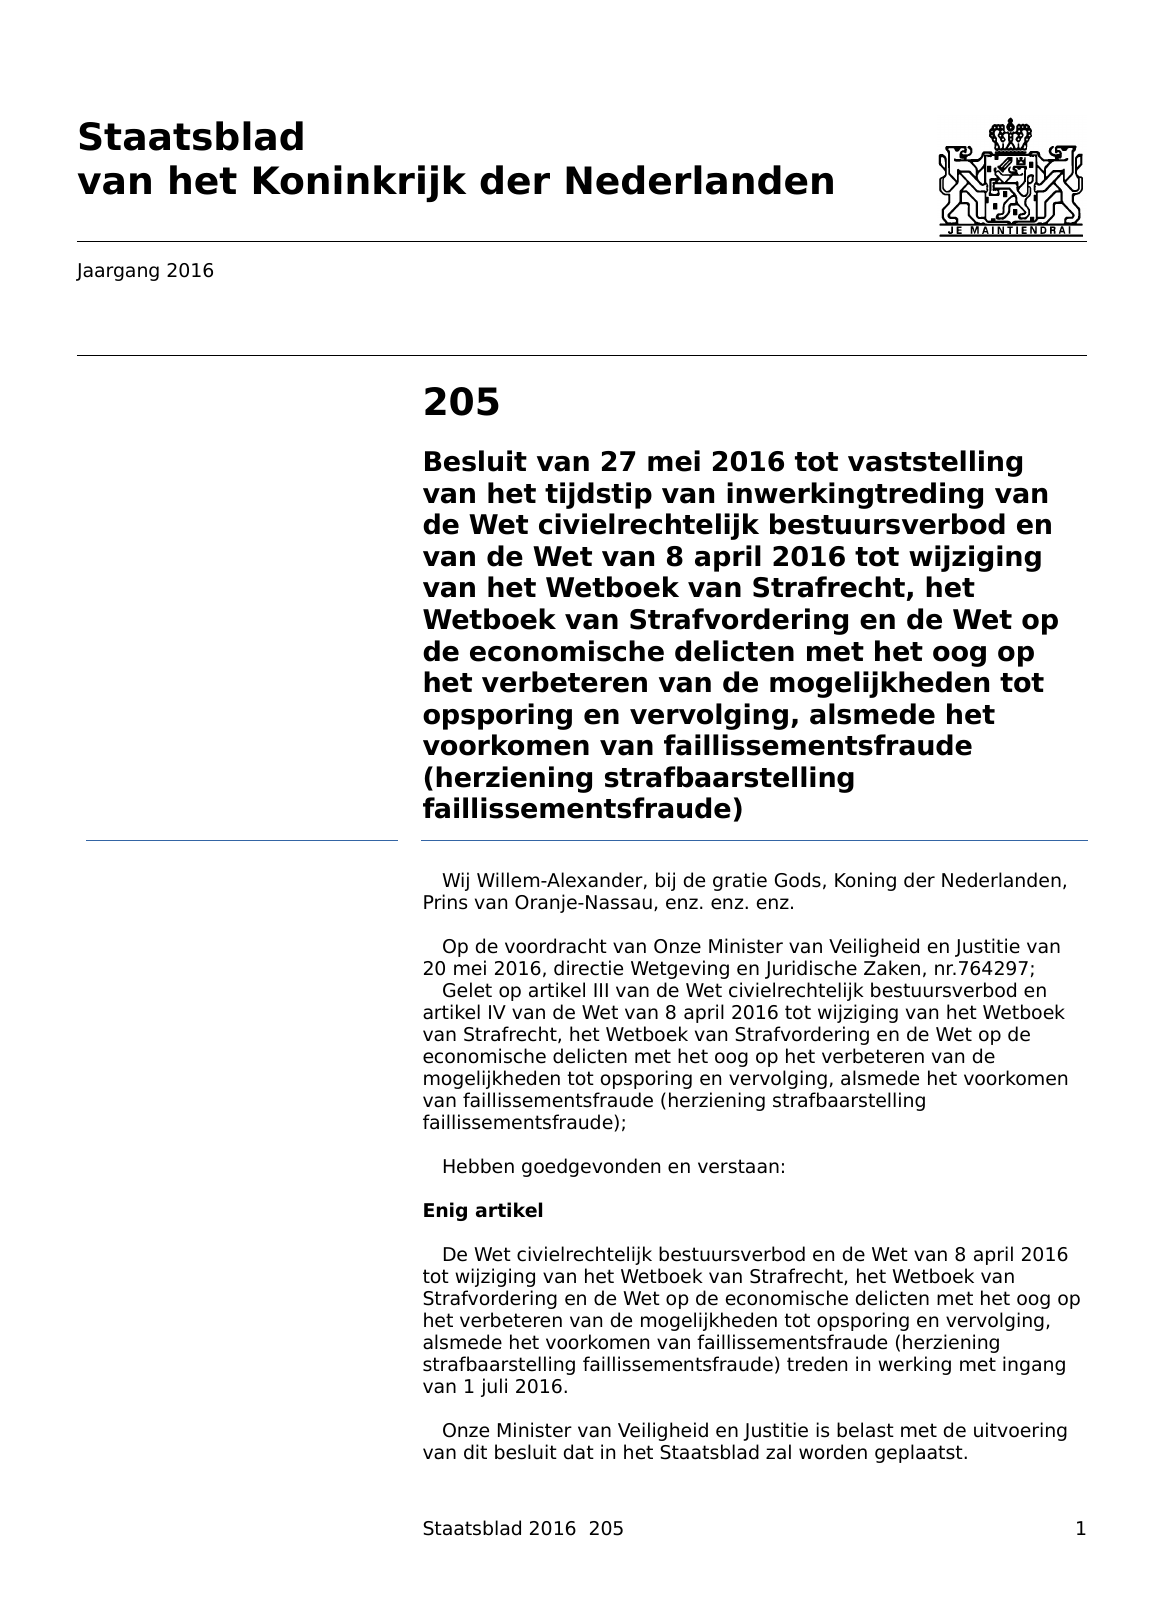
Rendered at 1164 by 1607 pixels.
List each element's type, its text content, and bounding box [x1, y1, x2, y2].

text Besluit van 27 mei 2016 tot vaststelling van het tijdstip van inwerkingtreding van de Wet civielrechtelijk bestuursverbod en van de Wet van 8 april 2016 tot wijziging van het Wetboek van Strafrecht, het Wetboek van Strafvordering en de Wet op de economische delicten met het oog op het verbeteren van de mogelijkheden tot opsporing en vervolging, alsmede het voorkomen van faillissementsfraude (herziening strafbaarstelling faillissementsfraude) [422, 447, 1087, 825]
text De Wet civielrechtelijk bestuursverbod en de Wet van 8 april 2016 tot wijziging van het Wetboek van Strafrecht, het Wetboek van Strafvordering en de Wet op de economische delicten met het oog op het verbeteren van de mogelijkheden tot opsporing en vervolging, alsmede het voorkomen van faillissementsfraude (herziening strafbaarstelling faillissementsfraude) treden in werking met ingang van 1 juli 2016. [422, 1244, 1087, 1398]
subtitle Enig artikel [422, 1200, 1087, 1222]
table_cell Jaargang 2016 [77, 242, 1087, 355]
text Onze Minister van Veiligheid en Justitie is belast met de uitvoering van dit besluit dat in het Staatsblad zal worden geplaatst. [422, 1420, 1087, 1464]
table_header Staatsblad van het Koninkrijk der Nederlanden [77, 100, 886, 241]
table_header [886, 100, 1087, 241]
text Op de voordracht van Onze Minister van Veiligheid en Justitie van 20 mei 2016, directie Wetgeving en Juridische Zaken, nr.764297; [422, 936, 1087, 980]
subtitle 205 [422, 381, 1087, 424]
text Wij Willem-Alexander, bij de gratie Gods, Koning der Nederlanden, Prins van Oranje-Nassau, enz. enz. enz. [422, 870, 1087, 914]
picture [936, 115, 1087, 240]
text Gelet op artikel III van de Wet civielrechtelijk bestuursverbod en artikel IV van de Wet van 8 april 2016 tot wijziging van het Wetboek van Strafrecht, het Wetboek van Strafvordering en de Wet op de economische delicten met het oog op het verbeteren van de mogelijkheden tot opsporing en vervolging, alsmede het voorkomen van faillissementsfraude (herziening strafbaarstelling faillissementsfraude); [422, 980, 1087, 1134]
text Hebben goedgevonden en verstaan: [422, 1156, 1087, 1178]
